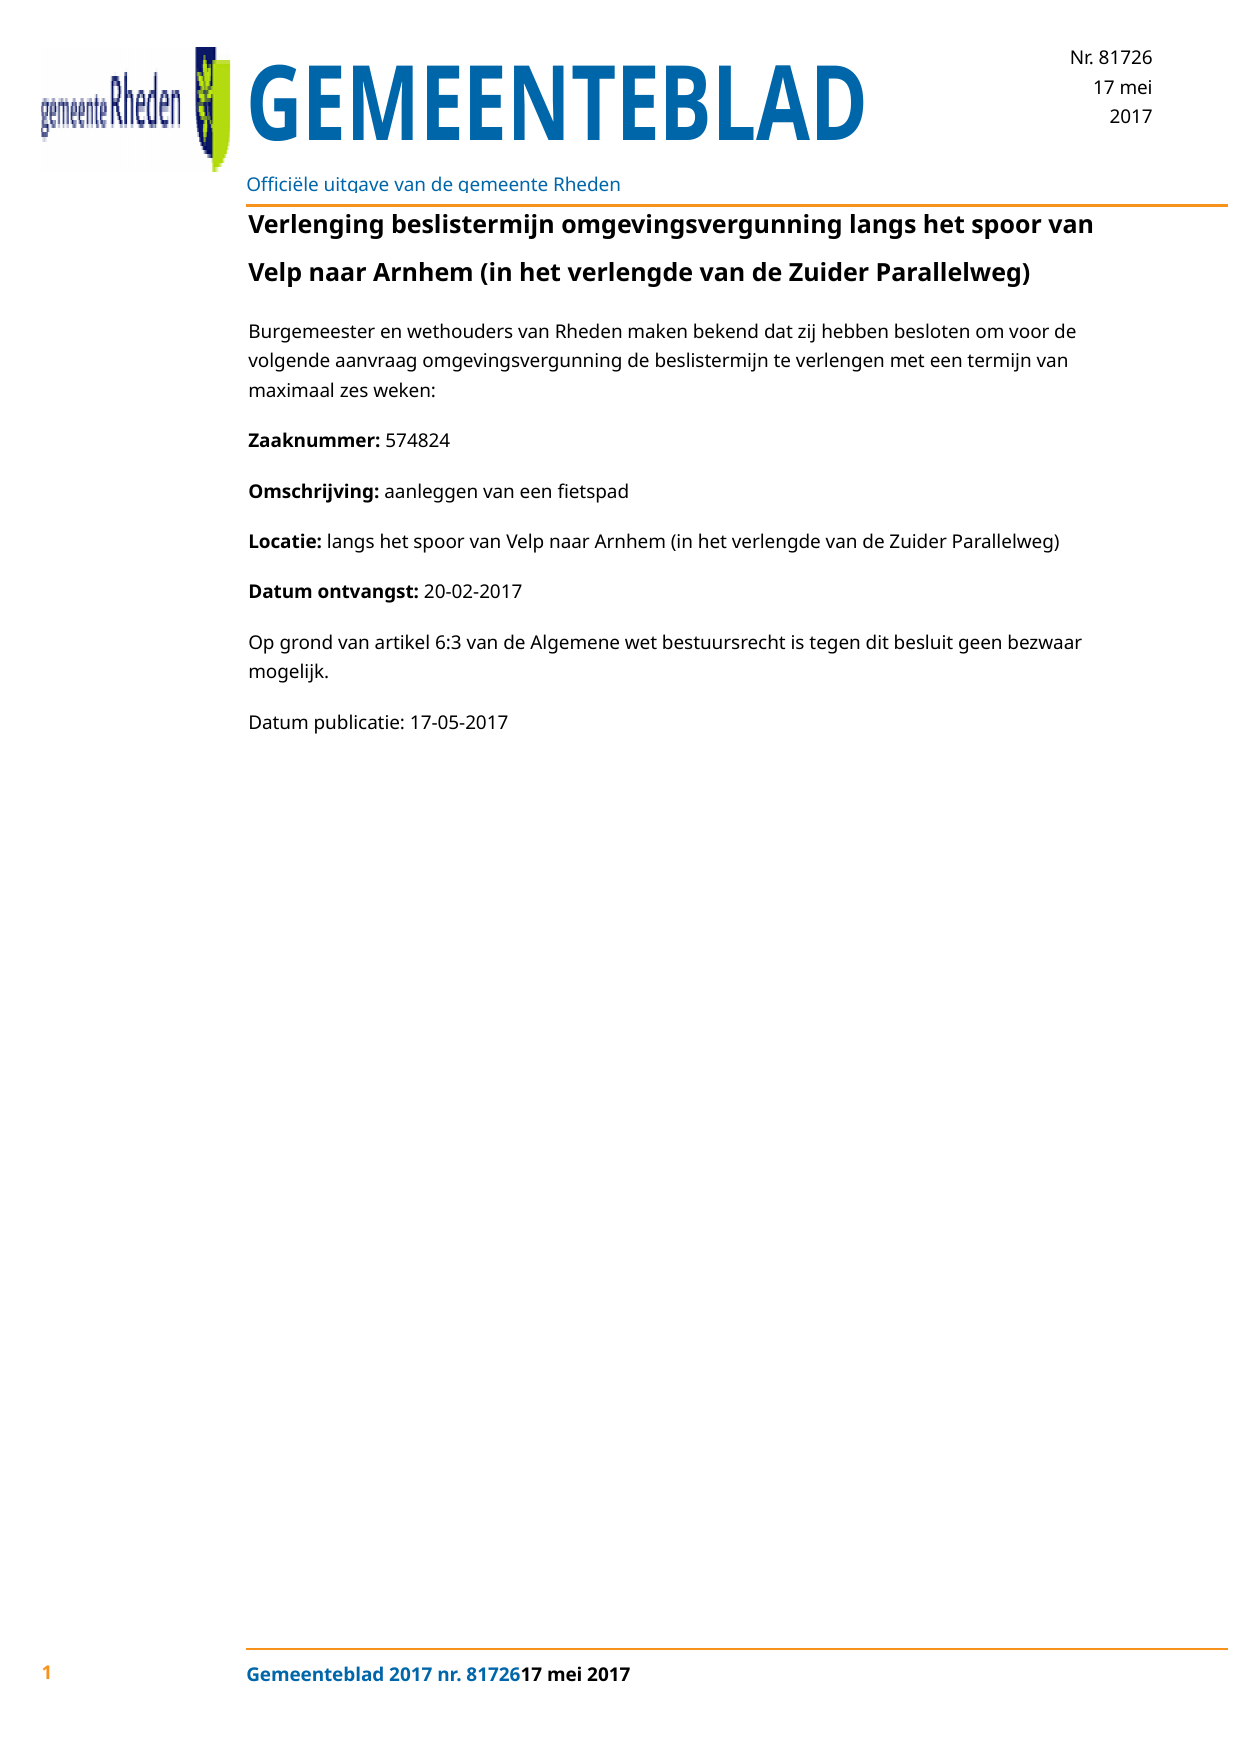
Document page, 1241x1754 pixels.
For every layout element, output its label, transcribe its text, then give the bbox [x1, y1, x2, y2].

text Datum publicatie: 17-05-2017 [248, 709, 1152, 735]
text Burgemeester en wethouders van Rheden maken bekend dat zij hebben besloten om voor de volgende aanvraag omgevingsvergunning de beslistermijn te verlengen met een termijn van maximaal zes weken: [248, 318, 1152, 403]
text Verlenging beslistermijn omgevingsvergunning langs het spoor van Velp naar Arnhem (in het verlengde van de Zuider Parallelweg) [248, 207, 1152, 288]
text Locatie: langs het spoor van Velp naar Arnhem (in het verlengde van de Zuider Parallelweg) [248, 528, 1152, 554]
text Op grond van artikel 6:3 van de Algemene wet bestuursrecht is tegen dit besluit geen bezwaar mogelijk. [248, 629, 1152, 684]
text Zaaknummer: 574824 [248, 427, 1152, 453]
text Datum ontvangst: 20-02-2017 [248, 579, 1152, 604]
picture [41, 47, 231, 172]
text Omschrijving: aanleggen van een fietspad [248, 478, 1152, 504]
